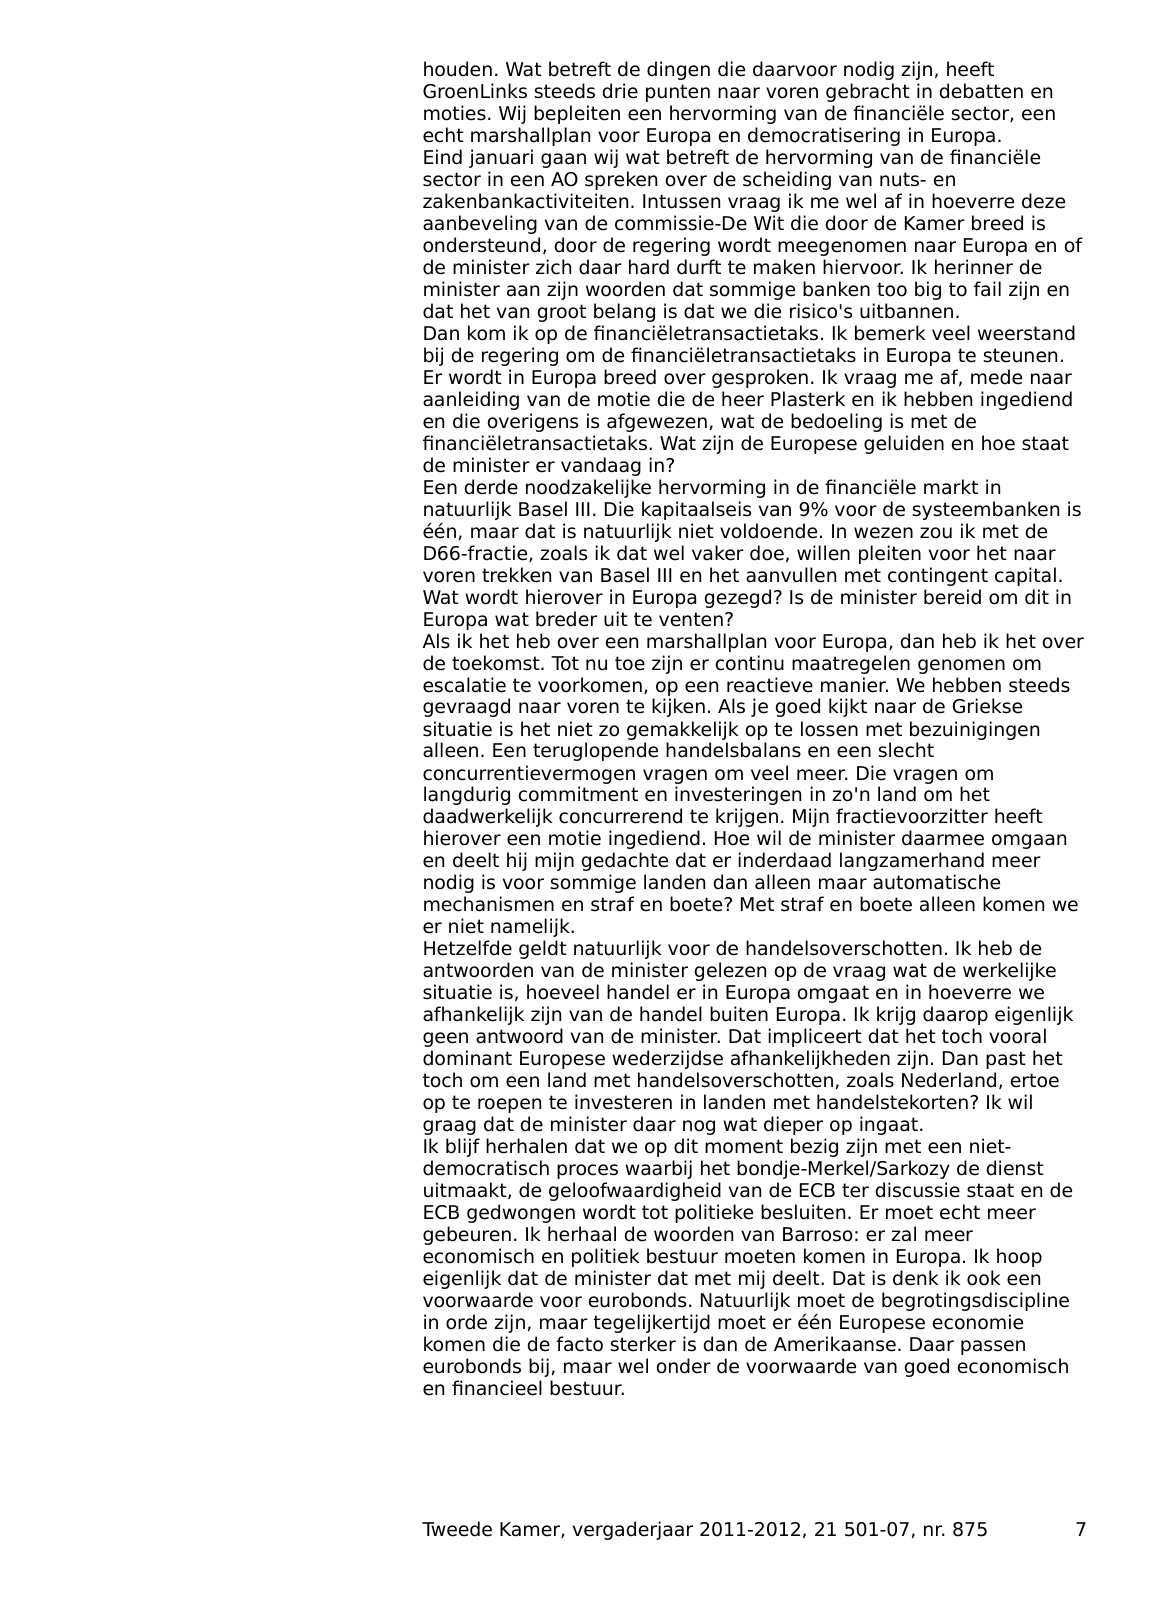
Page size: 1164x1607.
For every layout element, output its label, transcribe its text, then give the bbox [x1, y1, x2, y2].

text Een derde noodzakelijke hervorming in de financiële markt in natuurlijk Basel III. Die kapitaalseis van 9% voor de systeembanken is één, maar dat is natuurlijk niet voldoende. In wezen zou ik met de D66-fractie, zoals ik dat wel vaker doe, willen pleiten voor het naar voren trekken van Basel III en het aanvullen met contingent capital. Wat wordt hierover in Europa gezegd? Is de minister bereid om dit in Europa wat breder uit te venten? [422, 477, 1087, 631]
text houden. Wat betreft de dingen die daarvoor nodig zijn, heeft GroenLinks steeds drie punten naar voren gebracht in debatten en moties. Wij bepleiten een hervorming van de financiële sector, een echt marshallplan voor Europa en democratisering in Europa. [422, 59, 1087, 147]
text Hetzelfde geldt natuurlijk voor de handelsoverschotten. Ik heb de antwoorden van de minister gelezen op de vraag wat de werkelijke situatie is, hoeveel handel er in Europa omgaat en in hoeverre we afhankelijk zijn van de handel buiten Europa. Ik krijg daarop eigenlijk geen antwoord van de minister. Dat impliceert dat het toch vooral dominant Europese wederzijdse afhankelijkheden zijn. Dan past het toch om een land met handelsoverschotten, zoals Nederland, ertoe op te roepen te investeren in landen met handelstekorten? Ik wil graag dat de minister daar nog wat dieper op ingaat. [422, 938, 1087, 1136]
text Eind januari gaan wij wat betreft de hervorming van de financiële sector in een AO spreken over de scheiding van nuts- en zakenbankactiviteiten. Intussen vraag ik me wel af in hoeverre deze aanbeveling van de commissie-De Wit die door de Kamer breed is ondersteund, door de regering wordt meegenomen naar Europa en of de minister zich daar hard durft te maken hiervoor. Ik herinner de minister aan zijn woorden dat sommige banken too big to fail zijn en dat het van groot belang is dat we die risico's uitbannen. [422, 147, 1087, 323]
text Dan kom ik op de financiëletransactietaks. Ik bemerk veel weerstand bij de regering om de financiëletransactietaks in Europa te steunen. Er wordt in Europa breed over gesproken. Ik vraag me af, mede naar aanleiding van de motie die de heer Plasterk en ik hebben ingediend en die overigens is afgewezen, wat de bedoeling is met de financiëletransactietaks. Wat zijn de Europese geluiden en hoe staat de minister er vandaag in? [422, 323, 1087, 477]
text Ik blijf herhalen dat we op dit moment bezig zijn met een niet-democratisch proces waarbij het bondje-Merkel/Sarkozy de dienst uitmaakt, de geloofwaardigheid van de ECB ter discussie staat en de ECB gedwongen wordt tot politieke besluiten. Er moet echt meer gebeuren. Ik herhaal de woorden van Barroso: er zal meer economisch en politiek bestuur moeten komen in Europa. Ik hoop eigenlijk dat de minister dat met mij deelt. Dat is denk ik ook een voorwaarde voor eurobonds. Natuurlijk moet de begrotingsdiscipline in orde zijn, maar tegelijkertijd moet er één Europese economie komen die de facto sterker is dan de Amerikaanse. Daar passen eurobonds bij, maar wel onder de voorwaarde van goed economisch en financieel bestuur. [422, 1136, 1087, 1400]
text Als ik het heb over een marshallplan voor Europa, dan heb ik het over de toekomst. Tot nu toe zijn er continu maatregelen genomen om escalatie te voorkomen, op een reactieve manier. We hebben steeds gevraagd naar voren te kijken. Als je goed kijkt naar de Griekse situatie is het niet zo gemakkelijk op te lossen met bezuinigingen alleen. Een teruglopende handelsbalans en een slecht concurrentievermogen vragen om veel meer. Die vragen om langdurig commitment en investeringen in zo'n land om het daadwerkelijk concurrerend te krijgen. Mijn fractievoorzitter heeft hierover een motie ingediend. Hoe wil de minister daarmee omgaan en deelt hij mijn gedachte dat er inderdaad langzamerhand meer nodig is voor sommige landen dan alleen maar automatische mechanismen en straf en boete? Met straf en boete alleen komen we er niet namelijk. [422, 631, 1087, 938]
